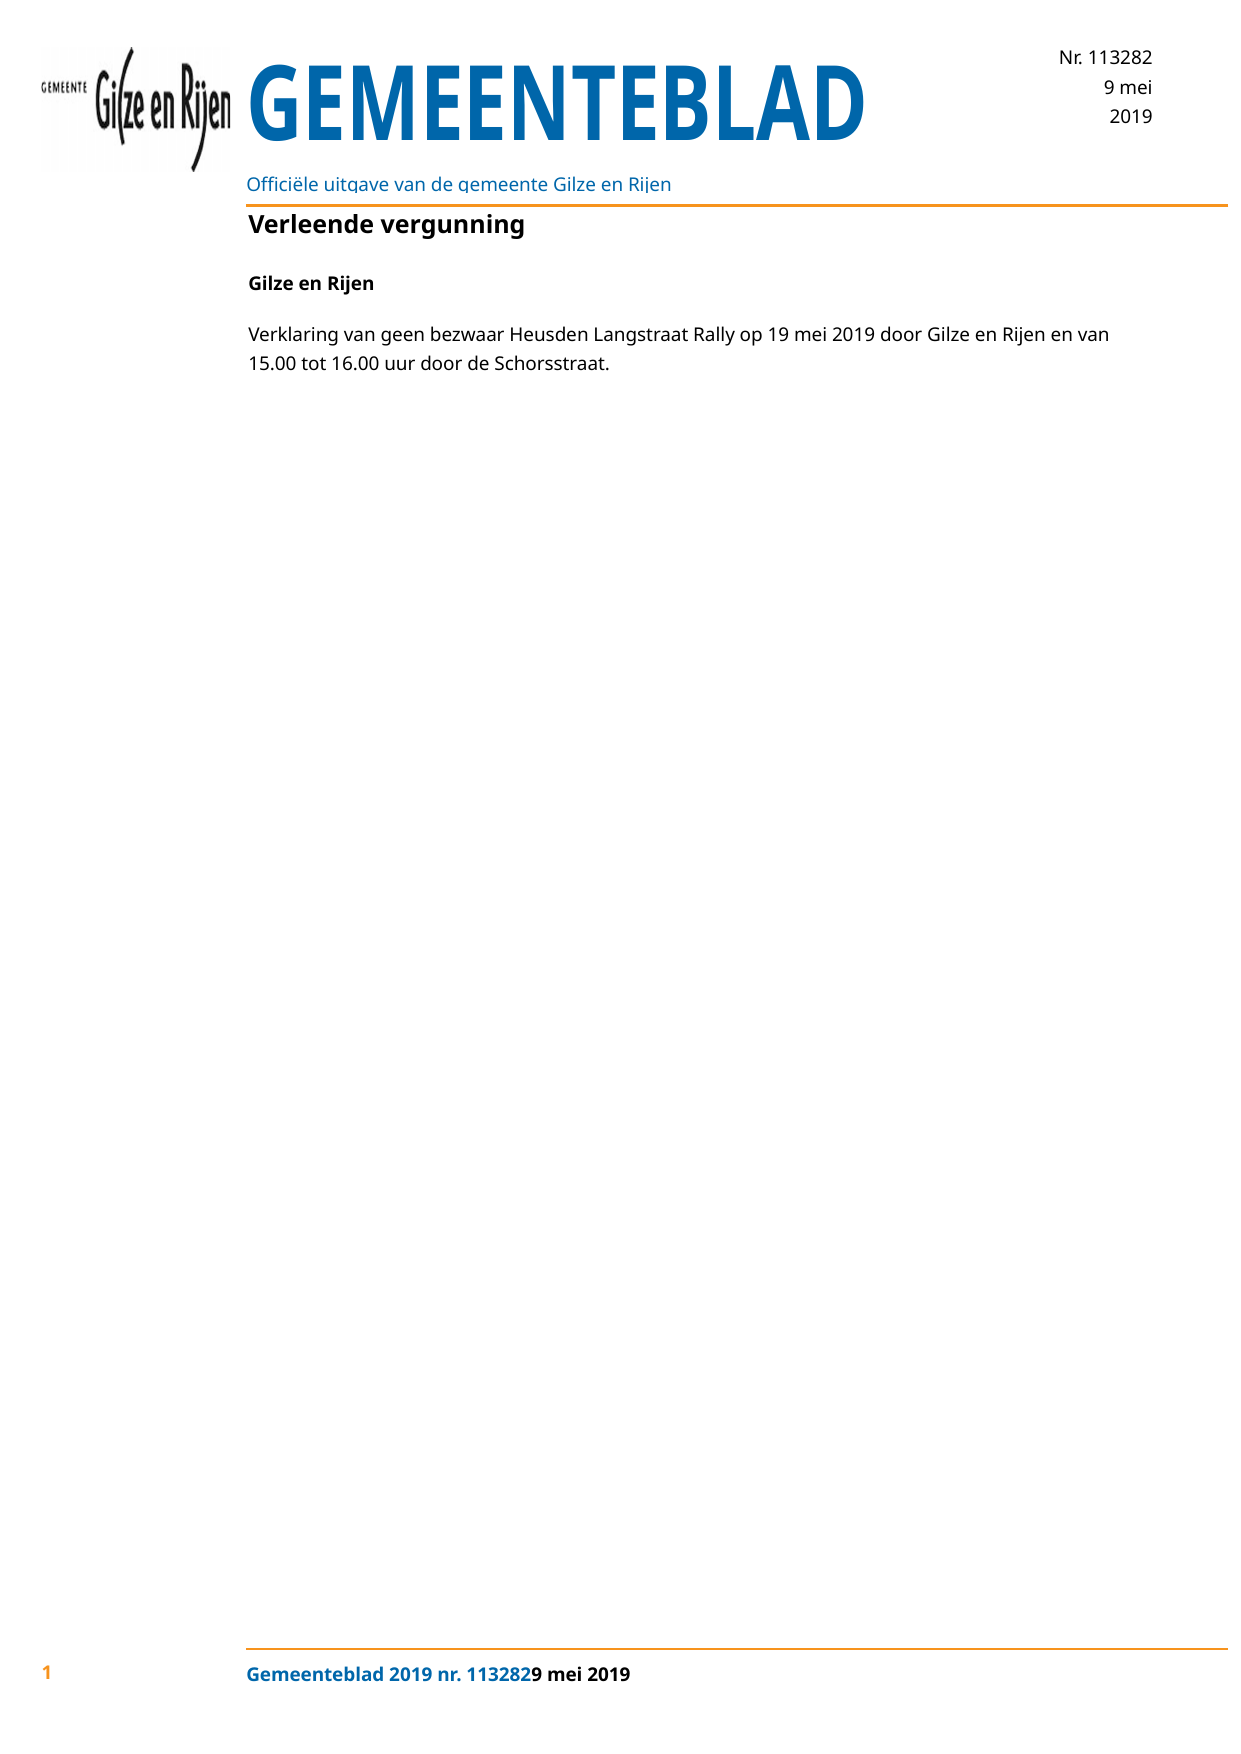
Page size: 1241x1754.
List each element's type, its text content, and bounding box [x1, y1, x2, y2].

picture [41, 47, 231, 172]
text Verklaring van geen bezwaar Heusden Langstraat Rally op 19 mei 2019 door Gilze en Rijen en van 15.00 tot 16.00 uur door de Schorsstraat. [248, 321, 1152, 376]
text Verleende vergunning [248, 207, 1152, 241]
text Gilze en Rijen [248, 270, 1152, 296]
